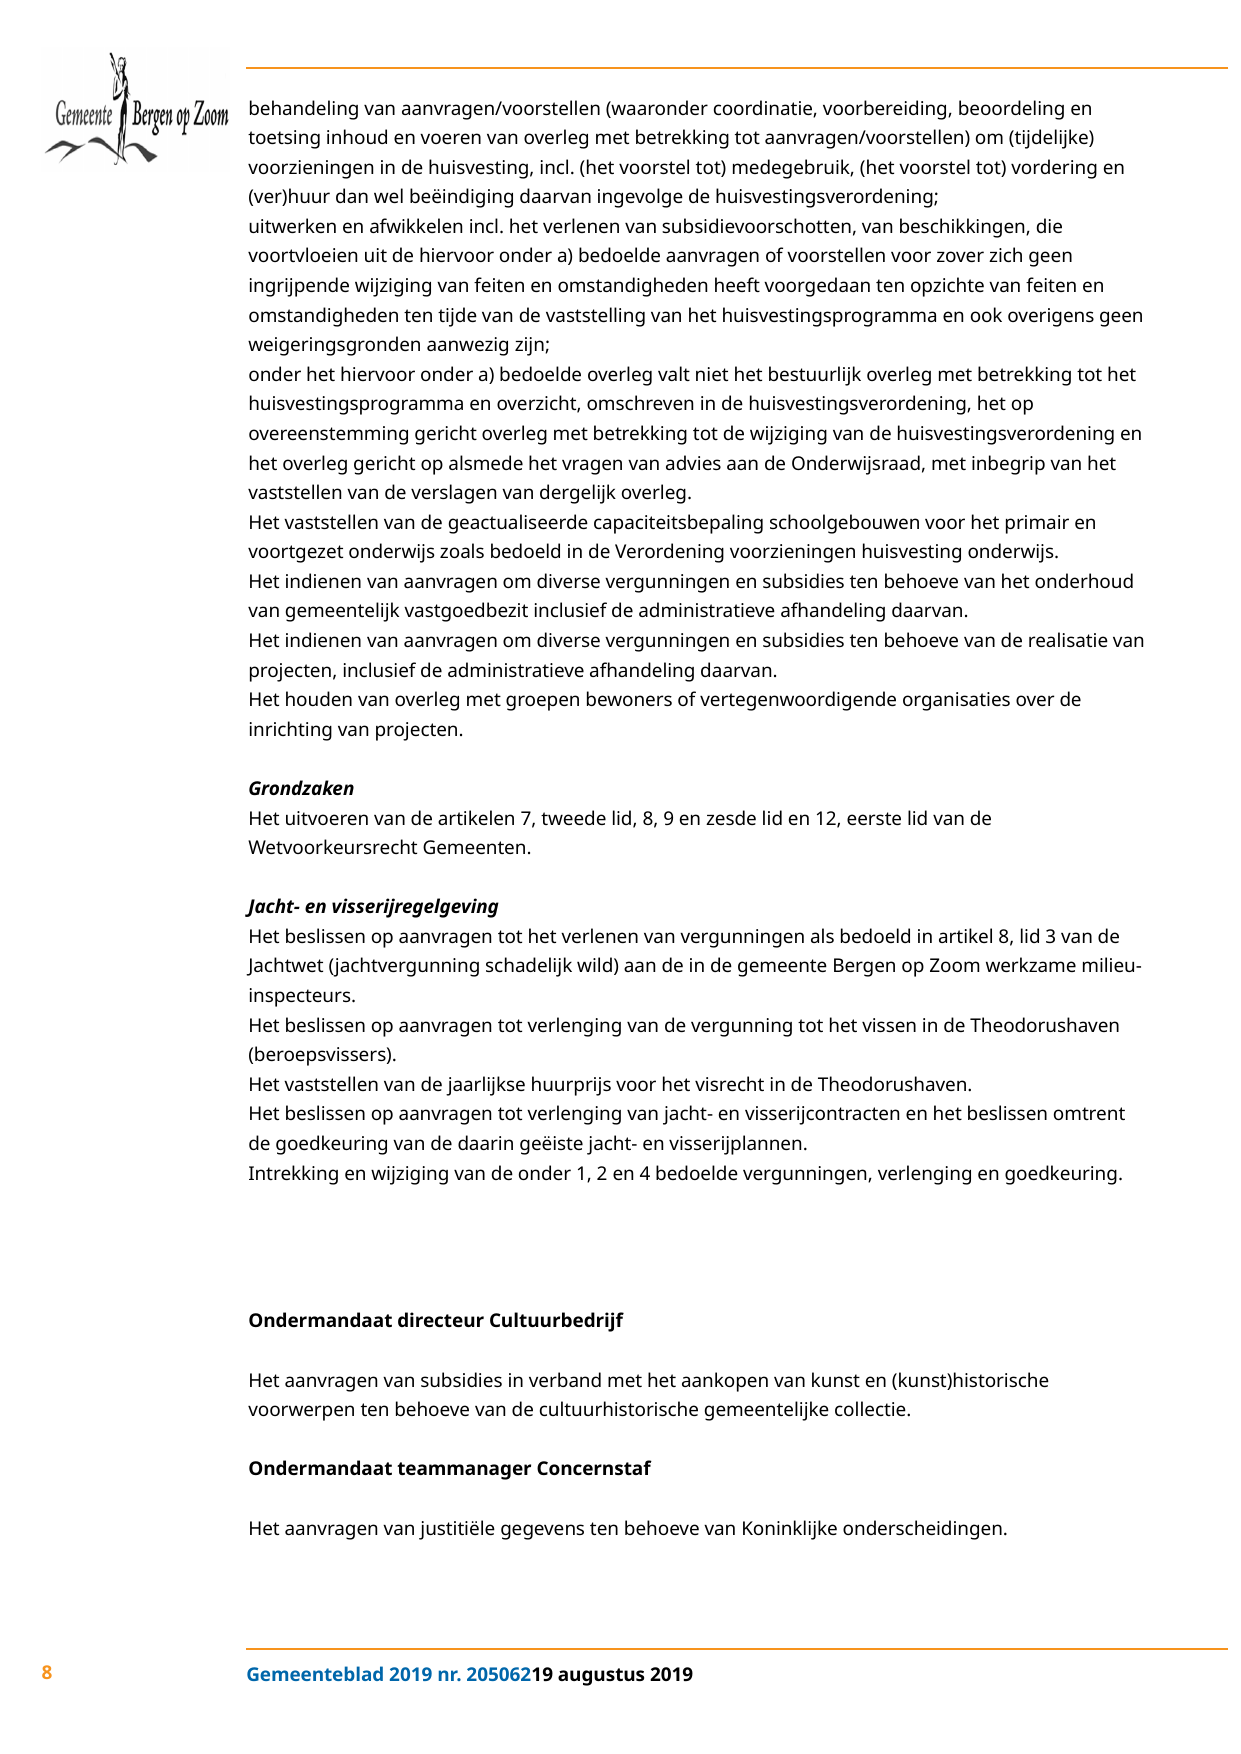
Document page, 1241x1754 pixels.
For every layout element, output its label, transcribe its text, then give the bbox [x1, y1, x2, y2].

text Het beslissen op aanvragen tot het verlenen van vergunningen als bedoeld in artikel 8, lid 3 van de Jachtwet (jachtvergunning schadelijk wild) aan de in de gemeente Bergen op Zoom werkzame milieu-inspecteurs. [248, 923, 1152, 1008]
text onder het hiervoor onder a) bedoelde overleg valt niet het bestuurlijk overleg met betrekking tot het huisvestingsprogramma en overzicht, omschreven in de huisvestingsverordening, het op overeenstemming gericht overleg met betrekking tot de wijziging van de huisvestingsverordening en het overleg gericht op alsmede het vragen van advies aan de Onderwijsraad, met inbegrip van het vaststellen van de verslagen van dergelijk overleg. [248, 361, 1152, 505]
text Grondzaken [248, 775, 1152, 801]
text Het beslissen op aanvragen tot verlenging van jacht- en visserijcontracten en het beslissen omtrent de goedkeuring van de daarin geëiste jacht- en visserijplannen. [248, 1101, 1152, 1156]
text Het beslissen op aanvragen tot verlenging van de vergunning tot het vissen in de Theodorushaven (beroepsvissers). [248, 1012, 1152, 1067]
text Het houden van overleg met groepen bewoners of vertegenwoordigende organisaties over de inrichting van projecten. [248, 686, 1152, 742]
text Het uitvoeren van de artikelen 7, tweede lid, 8, 9 en zesde lid en 12, eerste lid van de Wetvoorkeursrecht Gemeenten. [248, 805, 1152, 860]
picture [41, 47, 231, 172]
text Het indienen van aanvragen om diverse vergunningen en subsidies ten behoeve van de realisatie van projecten, inclusief de administratieve afhandeling daarvan. [248, 627, 1152, 683]
text Het vaststellen van de geactualiseerde capaciteitsbepaling schoolgebouwen voor het primair en voortgezet onderwijs zoals bedoeld in de Verordening voorzieningen huisvesting onderwijs. [248, 509, 1152, 564]
text Het indienen van aanvragen om diverse vergunningen en subsidies ten behoeve van het onderhoud van gemeentelijk vastgoedbezit inclusief de administratieve afhandeling daarvan. [248, 568, 1152, 623]
text Intrekking en wijziging van de onder 1, 2 en 4 bedoelde vergunningen, verlenging en goedkeuring. [248, 1160, 1152, 1186]
text Het aanvragen van subsidies in verband met het aankopen van kunst en (kunst)historische voorwerpen ten behoeve van de cultuurhistorische gemeentelijke collectie. [248, 1367, 1152, 1422]
text Het vaststellen van de jaarlijkse huurprijs voor het visrecht in de Theodorushaven. [248, 1071, 1152, 1097]
text Het aanvragen van justitiële gegevens ten behoeve van Koninklijke onderscheidingen. [248, 1515, 1152, 1541]
text Ondermandaat teammanager Concernstaf [248, 1456, 1152, 1481]
text behandeling van aanvragen/voorstellen (waaronder coordinatie, voorbereiding, beoordeling en toetsing inhoud en voeren van overleg met betrekking tot aanvragen/voorstellen) om (tijdelijke) voorzieningen in de huisvesting, incl. (het voorstel tot) medegebruik, (het voorstel tot) vordering en (ver)huur dan wel beëindiging daarvan ingevolge de huisvestingsverordening; [248, 95, 1152, 209]
text Ondermandaat directeur Cultuurbedrijf [248, 1308, 1152, 1333]
text Jacht- en visserijregelgeving [248, 893, 1152, 919]
text uitwerken en afwikkelen incl. het verlenen van subsidievoorschotten, van beschikkingen, die voortvloeien uit de hiervoor onder a) bedoelde aanvragen of voorstellen voor zover zich geen ingrijpende wijziging van feiten en omstandigheden heeft voorgedaan ten opzichte van feiten en omstandigheden ten tijde van de vaststelling van het huisvestingsprogramma en ook overigens geen weigeringsgronden aanwezig zijn; [248, 213, 1152, 357]
